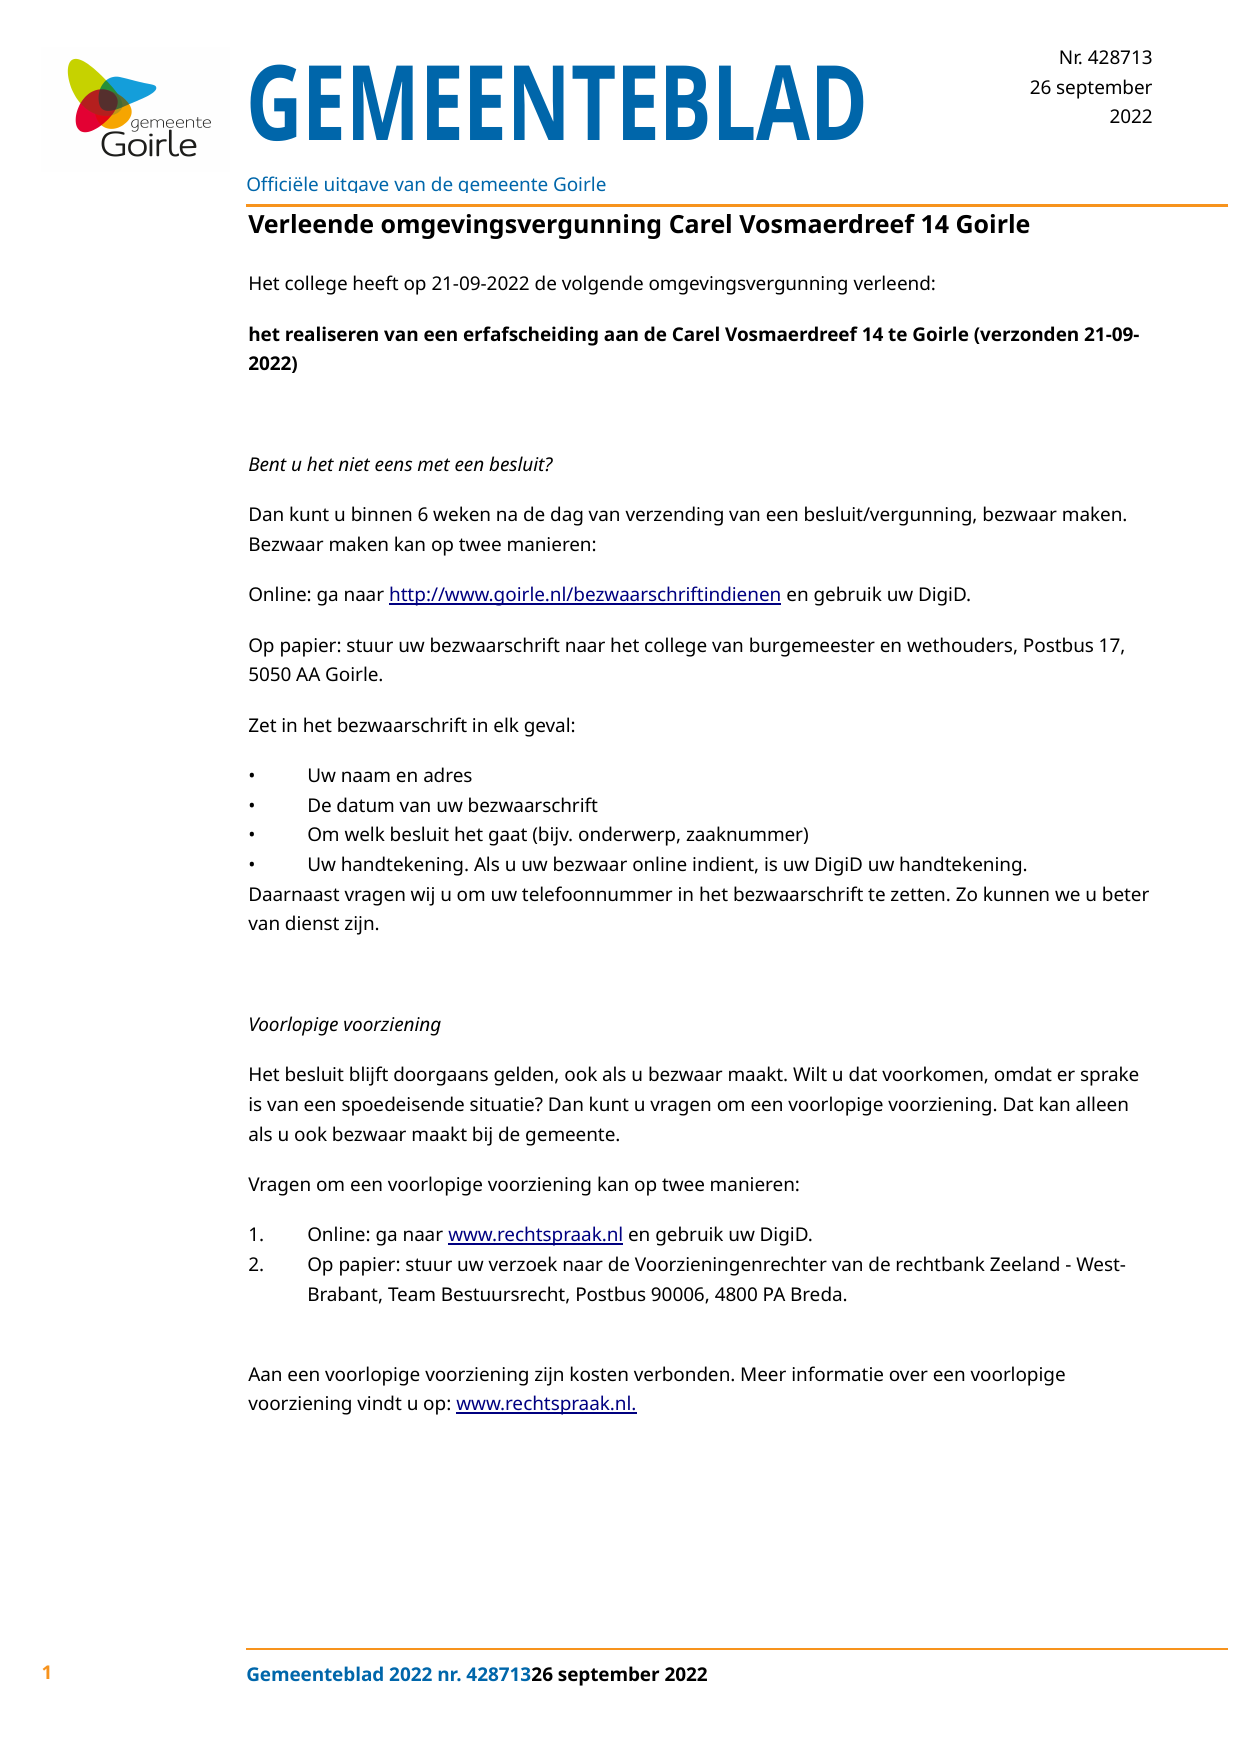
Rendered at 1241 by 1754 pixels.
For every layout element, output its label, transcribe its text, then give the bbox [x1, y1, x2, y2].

list De datum van uw bezwaarschrift [248, 792, 1152, 818]
text Dan kunt u binnen 6 weken na de dag van verzending van een besluit/vergunning, bezwaar maken. Bezwaar maken kan op twee manieren: [248, 502, 1152, 557]
text Het besluit blijft doorgaans gelden, ook als u bezwaar maakt. Wilt u dat voorkomen, omdat er sprake is van een spoedeisende situatie? Dan kunt u vragen om een voorlopige voorziening. Dat kan alleen als u ook bezwaar maakt bij de gemeente. [248, 1062, 1152, 1146]
list Op papier: stuur uw verzoek naar de Voorzieningenrechter van de rechtbank Zeeland - West-Brabant, Team Bestuursrecht, Postbus 90006, 4800 PA Breda. [248, 1251, 1152, 1306]
text Voorlopige voorziening [248, 1011, 1152, 1037]
text Daarnaast vragen wij u om uw telefoonnummer in het bezwaarschrift te zetten. Zo kunnen we u beter van dienst zijn. [248, 881, 1152, 936]
picture [41, 47, 231, 172]
list Om welk besluit het gaat (bijv. onderwerp, zaaknummer) [248, 822, 1152, 847]
list Uw handtekening. Als u uw bezwaar online indient, is uw DigiD uw handtekening. [248, 851, 1152, 877]
text Verleende omgevingsvergunning Carel Vosmaerdreef 14 Goirle [248, 207, 1152, 241]
list Online: ga naar www.rechtspraak.nl en gebruik uw DigiD. [248, 1222, 1152, 1247]
text Bent u het niet eens met een besluit? [248, 451, 1152, 477]
text Op papier: stuur uw bezwaarschrift naar het college van burgemeester en wethouders, Postbus 17, 5050 AA Goirle. [248, 632, 1152, 687]
text het realiseren van een erfafscheiding aan de Carel Vosmaerdreef 14 te Goirle (verzonden 21-09-2022) [248, 321, 1152, 376]
text Aan een voorlopige voorziening zijn kosten verbonden. Meer informatie over een voorlopige voorziening vindt u op: www.rechtspraak.nl. [248, 1361, 1152, 1416]
list Uw naam en adres [248, 762, 1152, 788]
text Zet in het bezwaarschrift in elk geval: [248, 712, 1152, 738]
text Vragen om een voorlopige voorziening kan op twee manieren: [248, 1171, 1152, 1197]
text Online: ga naar http://www.goirle.nl/bezwaarschriftindienen en gebruik uw DigiD. [248, 582, 1152, 607]
text Het college heeft op 21-09-2022 de volgende omgevingsvergunning verleend: [248, 270, 1152, 296]
